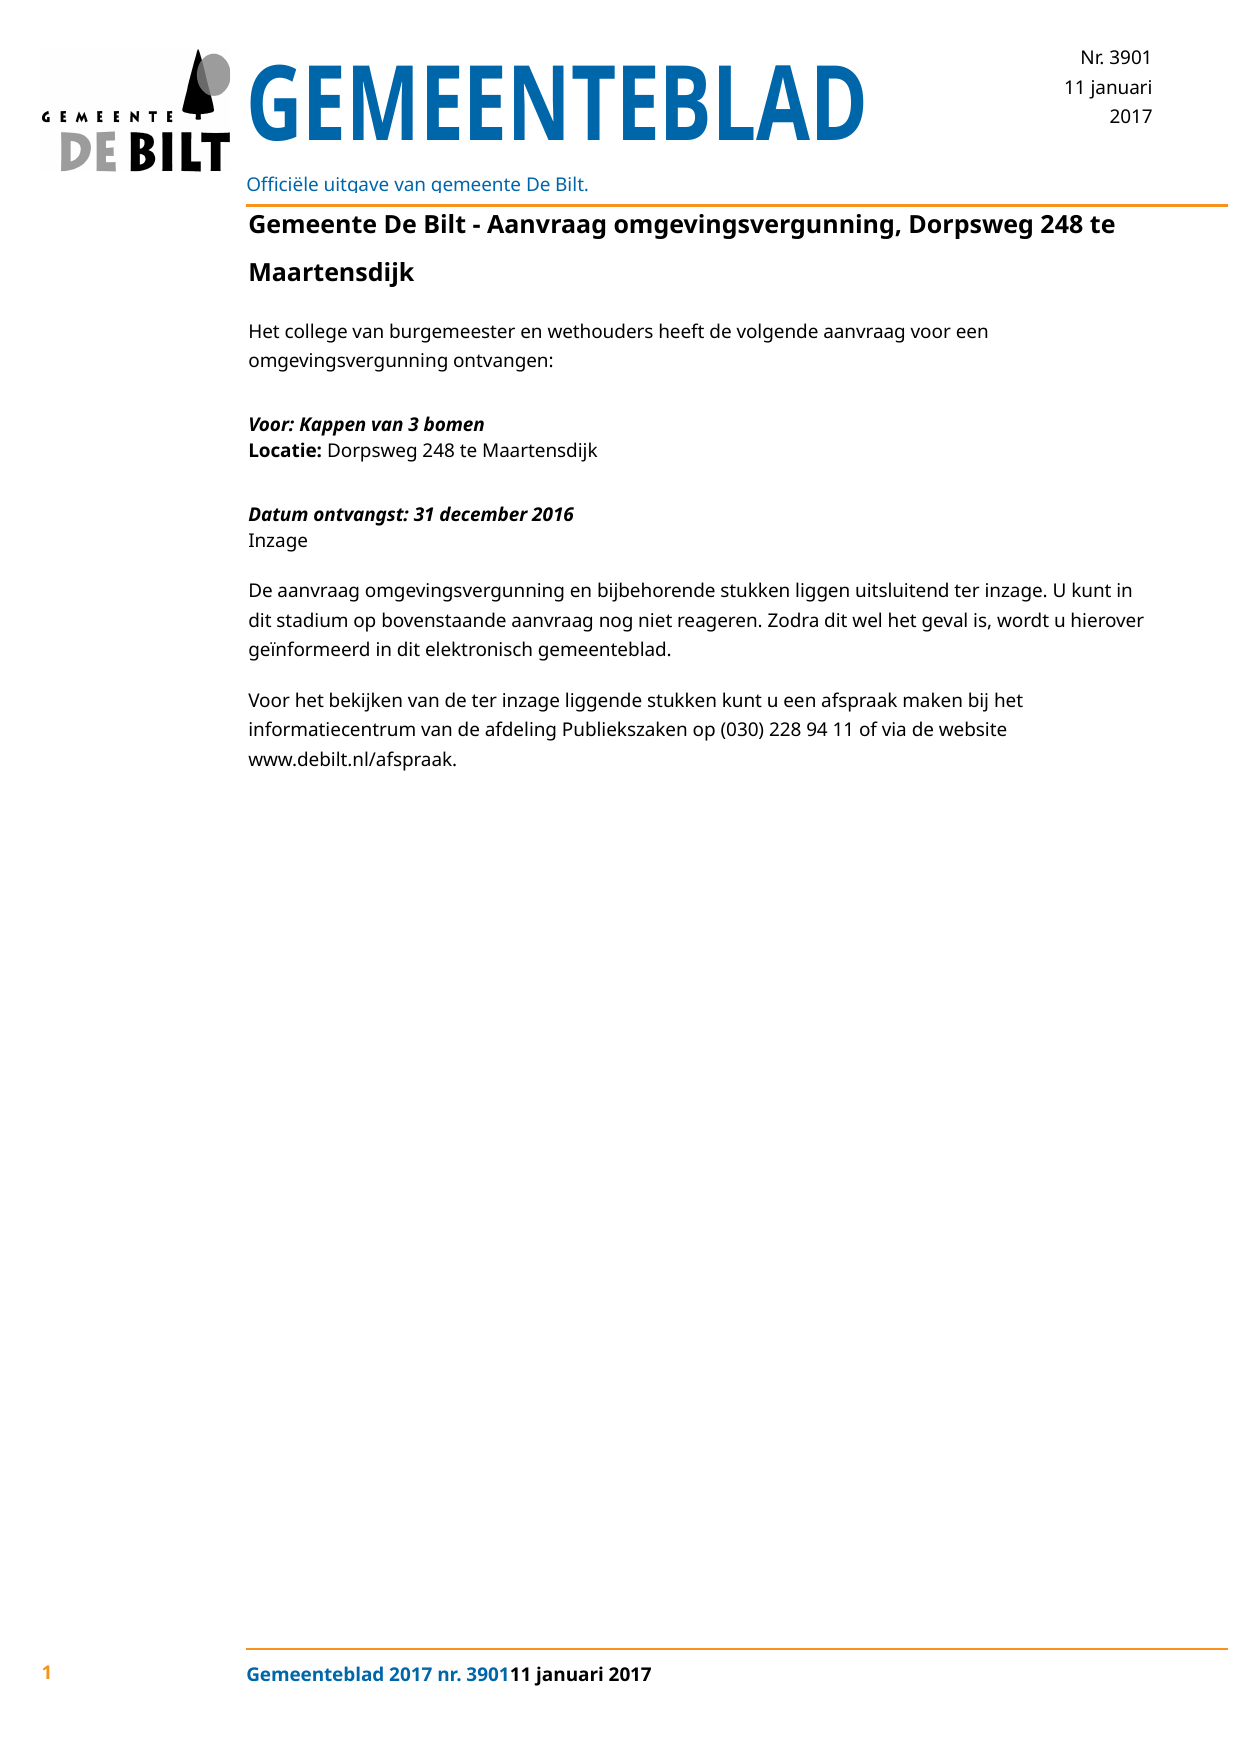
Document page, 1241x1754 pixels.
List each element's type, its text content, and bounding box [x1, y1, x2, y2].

text Voor: Kappen van 3 bomen [248, 411, 1152, 437]
text Locatie: Dorpsweg 248 te Maartensdijk [248, 437, 1152, 463]
text De aanvraag omgevingsvergunning en bijbehorende stukken liggen uitsluitend ter inzage. U kunt in dit stadium op bovenstaande aanvraag nog niet reageren. Zodra dit wel het geval is, wordt u hierover geïnformeerd in dit elektronisch gemeenteblad. [248, 577, 1152, 662]
text Inzage [248, 527, 1152, 553]
text Het college van burgemeester en wethouders heeft de volgende aanvraag voor een omgevingsvergunning ontvangen: [248, 318, 1152, 373]
picture [41, 47, 231, 172]
text Voor het bekijken van de ter inzage liggende stukken kunt u een afspraak maken bij het informatiecentrum van de afdeling Publiekszaken op (030) 228 94 11 of via de website www.debilt.nl/afspraak. [248, 687, 1152, 772]
text Datum ontvangst: 31 december 2016 [248, 501, 1152, 527]
text Gemeente De Bilt - Aanvraag omgevingsvergunning, Dorpsweg 248 te Maartensdijk [248, 207, 1152, 288]
